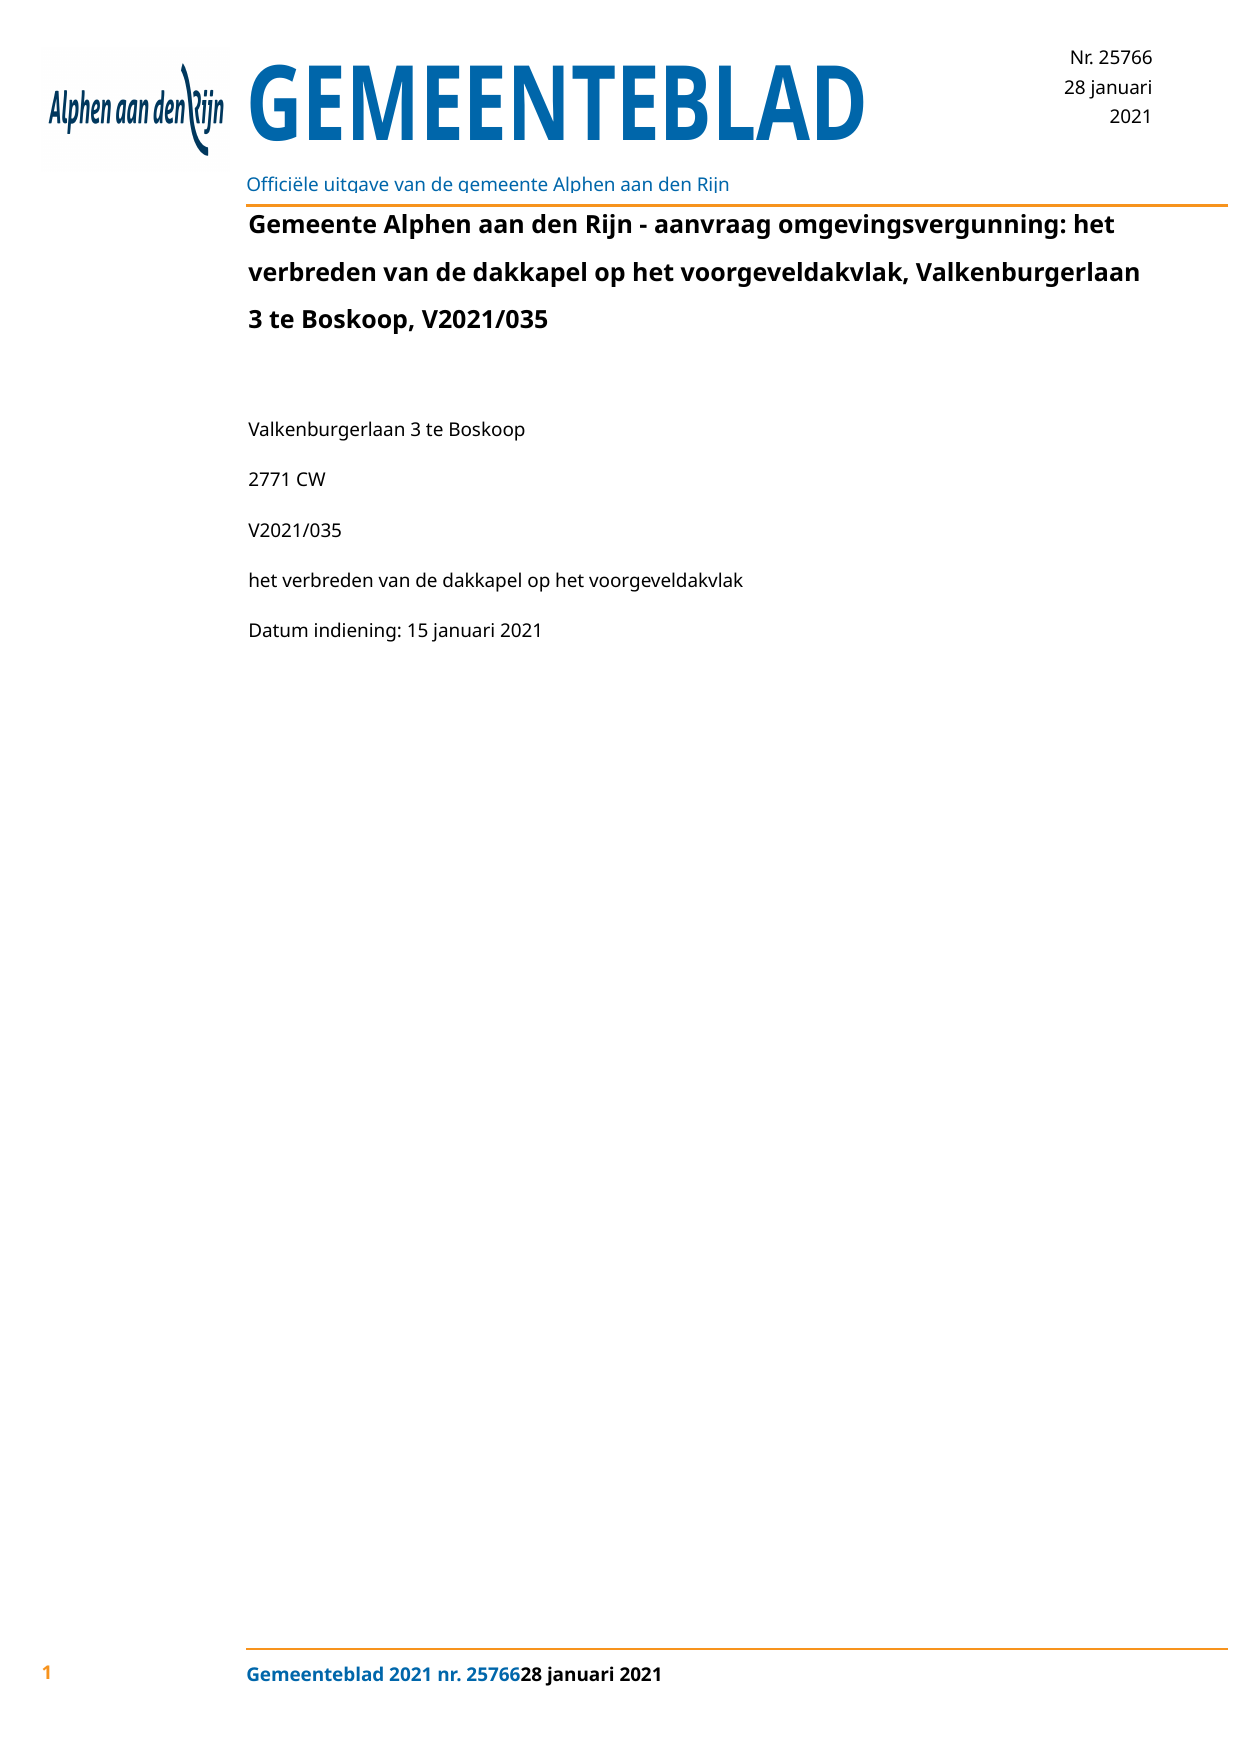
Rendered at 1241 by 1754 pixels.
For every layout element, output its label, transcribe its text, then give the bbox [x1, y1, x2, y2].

text V2021/035 [248, 517, 1152, 542]
text 2771 CW [248, 466, 1152, 492]
text Gemeente Alphen aan den Rijn - aanvraag omgevingsvergunning: het verbreden van de dakkapel op het voorgeveldakvlak, Valkenburgerlaan 3 te Boskoop, V2021/035 [248, 207, 1152, 336]
text het verbreden van de dakkapel op het voorgeveldakvlak [248, 567, 1152, 593]
text Datum indiening: 15 januari 2021 [248, 618, 1152, 643]
picture [41, 47, 231, 172]
text Valkenburgerlaan 3 te Boskoop [248, 416, 1152, 442]
